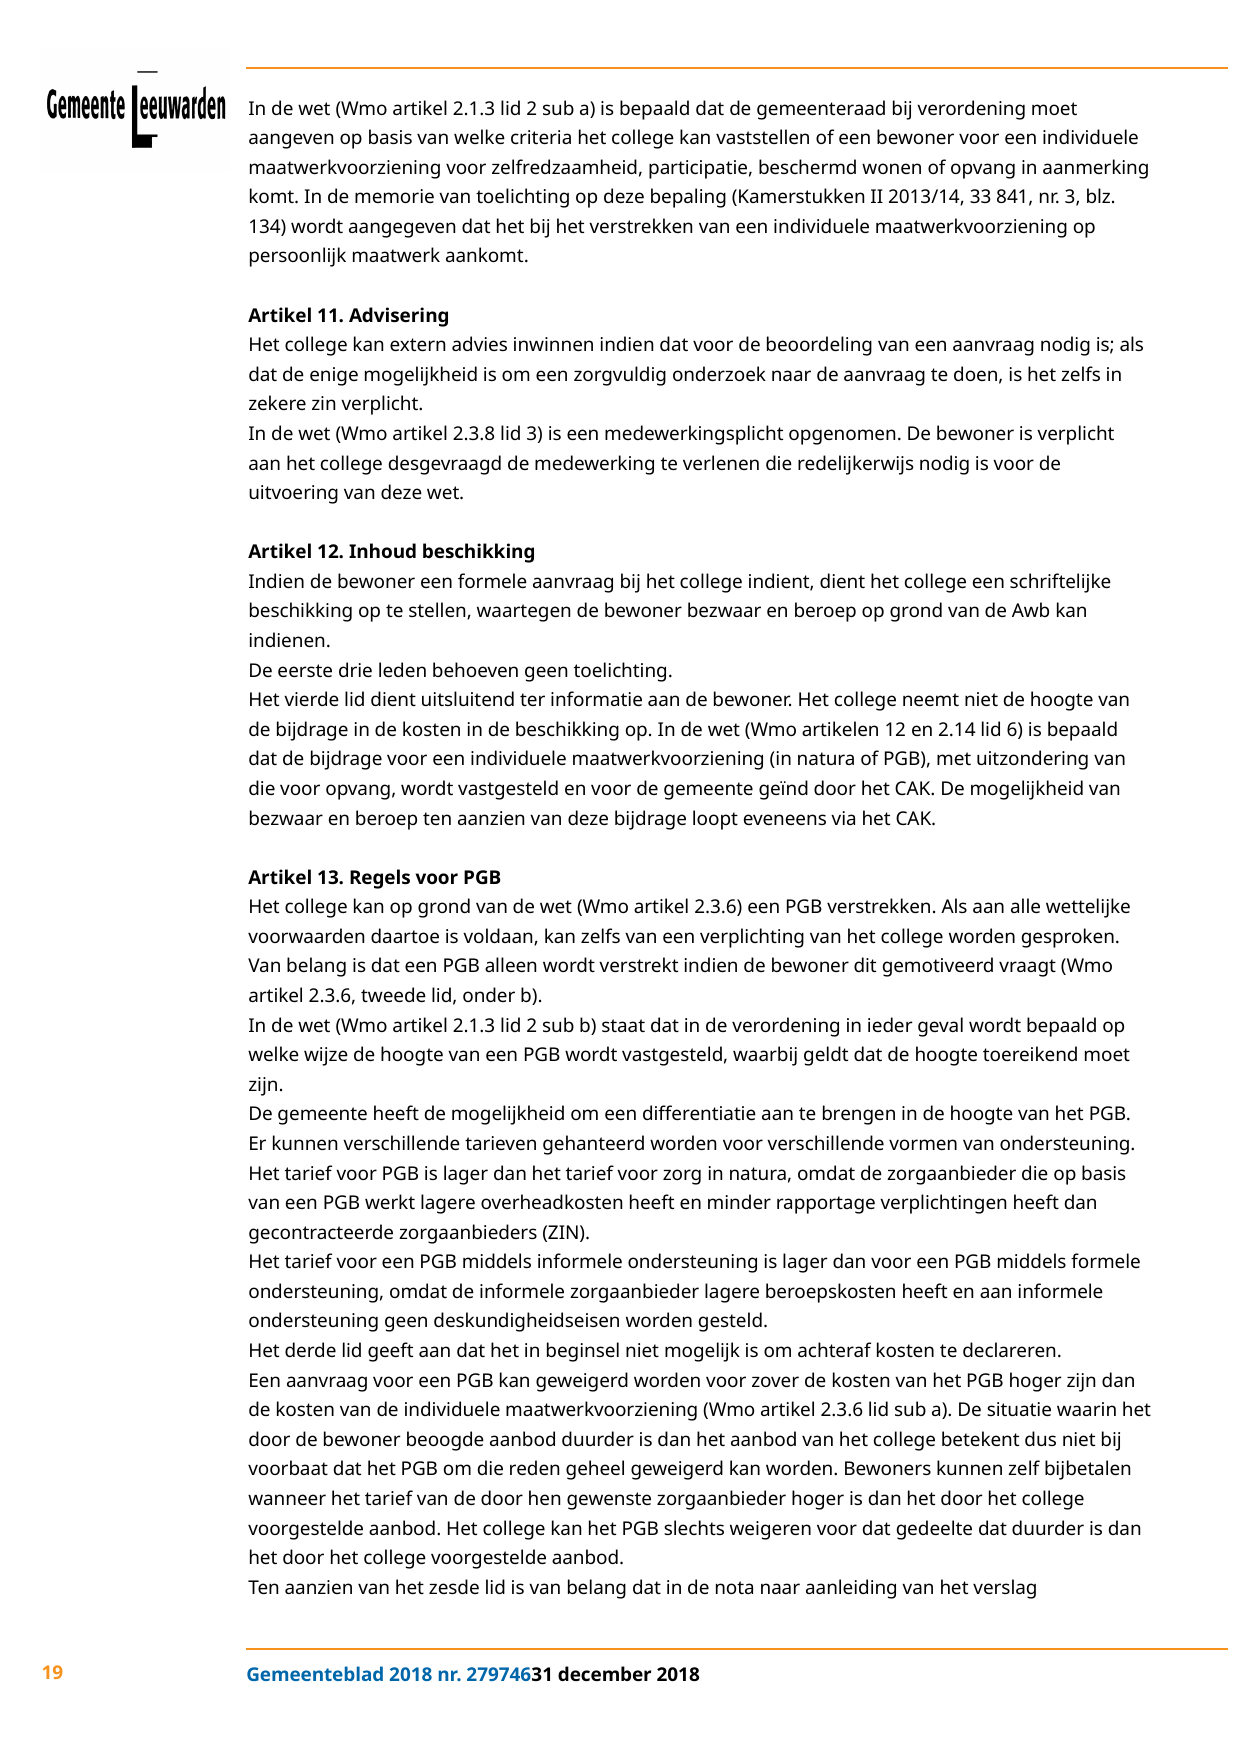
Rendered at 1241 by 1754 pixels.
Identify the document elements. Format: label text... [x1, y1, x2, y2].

text Het tarief voor PGB is lager dan het tarief voor zorg in natura, omdat de zorgaanbieder die op basis van een PGB werkt lagere overheadkosten heeft en minder rapportage verplichtingen heeft dan gecontracteerde zorgaanbieders (ZIN). [248, 1160, 1152, 1245]
text Indien de bewoner een formele aanvraag bij het college indient, dient het college een schriftelijke beschikking op te stellen, waartegen de bewoner bezwaar en beroep op grond van de Awb kan indienen. [248, 568, 1152, 653]
text Het college kan op grond van de wet (Wmo artikel 2.3.6) een PGB verstrekken. Als aan alle wettelijke voorwaarden daartoe is voldaan, kan zelfs van een verplichting van het college worden gesproken. Van belang is dat een PGB alleen wordt verstrekt indien de bewoner dit gemotiveerd vraagt (Wmo artikel 2.3.6, tweede lid, onder b). [248, 893, 1152, 1008]
text In de wet (Wmo artikel 2.1.3 lid 2 sub b) staat dat in de verordening in ieder geval wordt bepaald op welke wijze de hoogte van een PGB wordt vastgesteld, waarbij geldt dat de hoogte toereikend moet zijn. [248, 1012, 1152, 1097]
picture [41, 47, 231, 172]
text Artikel 13. Regels voor PGB [248, 864, 1152, 890]
text Het vierde lid dient uitsluitend ter informatie aan de bewoner. Het college neemt niet de hoogte van de bijdrage in de kosten in de beschikking op. In de wet (Wmo artikelen 12 en 2.14 lid 6) is bepaald dat de bijdrage voor een individuele maatwerkvoorziening (in natura of PGB), met uitzondering van die voor opvang, wordt vastgesteld en voor de gemeente geïnd door het CAK. De mogelijkheid van bezwaar en beroep ten aanzien van deze bijdrage loopt eveneens via het CAK. [248, 686, 1152, 831]
text De gemeente heeft de mogelijkheid om een differentiatie aan te brengen in de hoogte van het PGB. Er kunnen verschillende tarieven gehanteerd worden voor verschillende vormen van ondersteuning. [248, 1101, 1152, 1156]
text Het derde lid geeft aan dat het in beginsel niet mogelijk is om achteraf kosten te declareren. [248, 1337, 1152, 1363]
text Ten aanzien van het zesde lid is van belang dat in de nota naar aanleiding van het verslag [248, 1574, 1152, 1600]
text In de wet (Wmo artikel 2.1.3 lid 2 sub a) is bepaald dat de gemeenteraad bij verordening moet aangeven op basis van welke criteria het college kan vaststellen of een bewoner voor een individuele maatwerkvoorziening voor zelfredzaamheid, participatie, beschermd wonen of opvang in aanmerking komt. In de memorie van toelichting op deze bepaling (Kamerstukken II 2013/14, 33 841, nr. 3, blz. 134) wordt aangegeven dat het bij het verstrekken van een individuele maatwerkvoorziening op persoonlijk maatwerk aankomt. [248, 95, 1152, 268]
text Het tarief voor een PGB middels informele ondersteuning is lager dan voor een PGB middels formele ondersteuning, omdat de informele zorgaanbieder lagere beroepskosten heeft en aan informele ondersteuning geen deskundigheidseisen worden gesteld. [248, 1248, 1152, 1333]
text Artikel 11. Advisering [248, 302, 1152, 328]
text Artikel 12. Inhoud beschikking [248, 538, 1152, 564]
text In de wet (Wmo artikel 2.3.8 lid 3) is een medewerkingsplicht opgenomen. De bewoner is verplicht aan het college desgevraagd de medewerking te verlenen die redelijkerwijs nodig is voor de uitvoering van deze wet. [248, 420, 1152, 505]
text De eerste drie leden behoeven geen toelichting. [248, 657, 1152, 683]
text Een aanvraag voor een PGB kan geweigerd worden voor zover de kosten van het PGB hoger zijn dan de kosten van de individuele maatwerkvoorziening (Wmo artikel 2.3.6 lid sub a). De situatie waarin het door de bewoner beoogde aanbod duurder is dan het aanbod van het college betekent dus niet bij voorbaat dat het PGB om die reden geheel geweigerd kan worden. Bewoners kunnen zelf bijbetalen wanneer het tarief van de door hen gewenste zorgaanbieder hoger is dan het door het college voorgestelde aanbod. Het college kan het PGB slechts weigeren voor dat gedeelte dat duurder is dan het door het college voorgestelde aanbod. [248, 1367, 1152, 1570]
text Het college kan extern advies inwinnen indien dat voor de beoordeling van een aanvraag nodig is; als dat de enige mogelijkheid is om een zorgvuldig onderzoek naar de aanvraag te doen, is het zelfs in zekere zin verplicht. [248, 331, 1152, 416]
